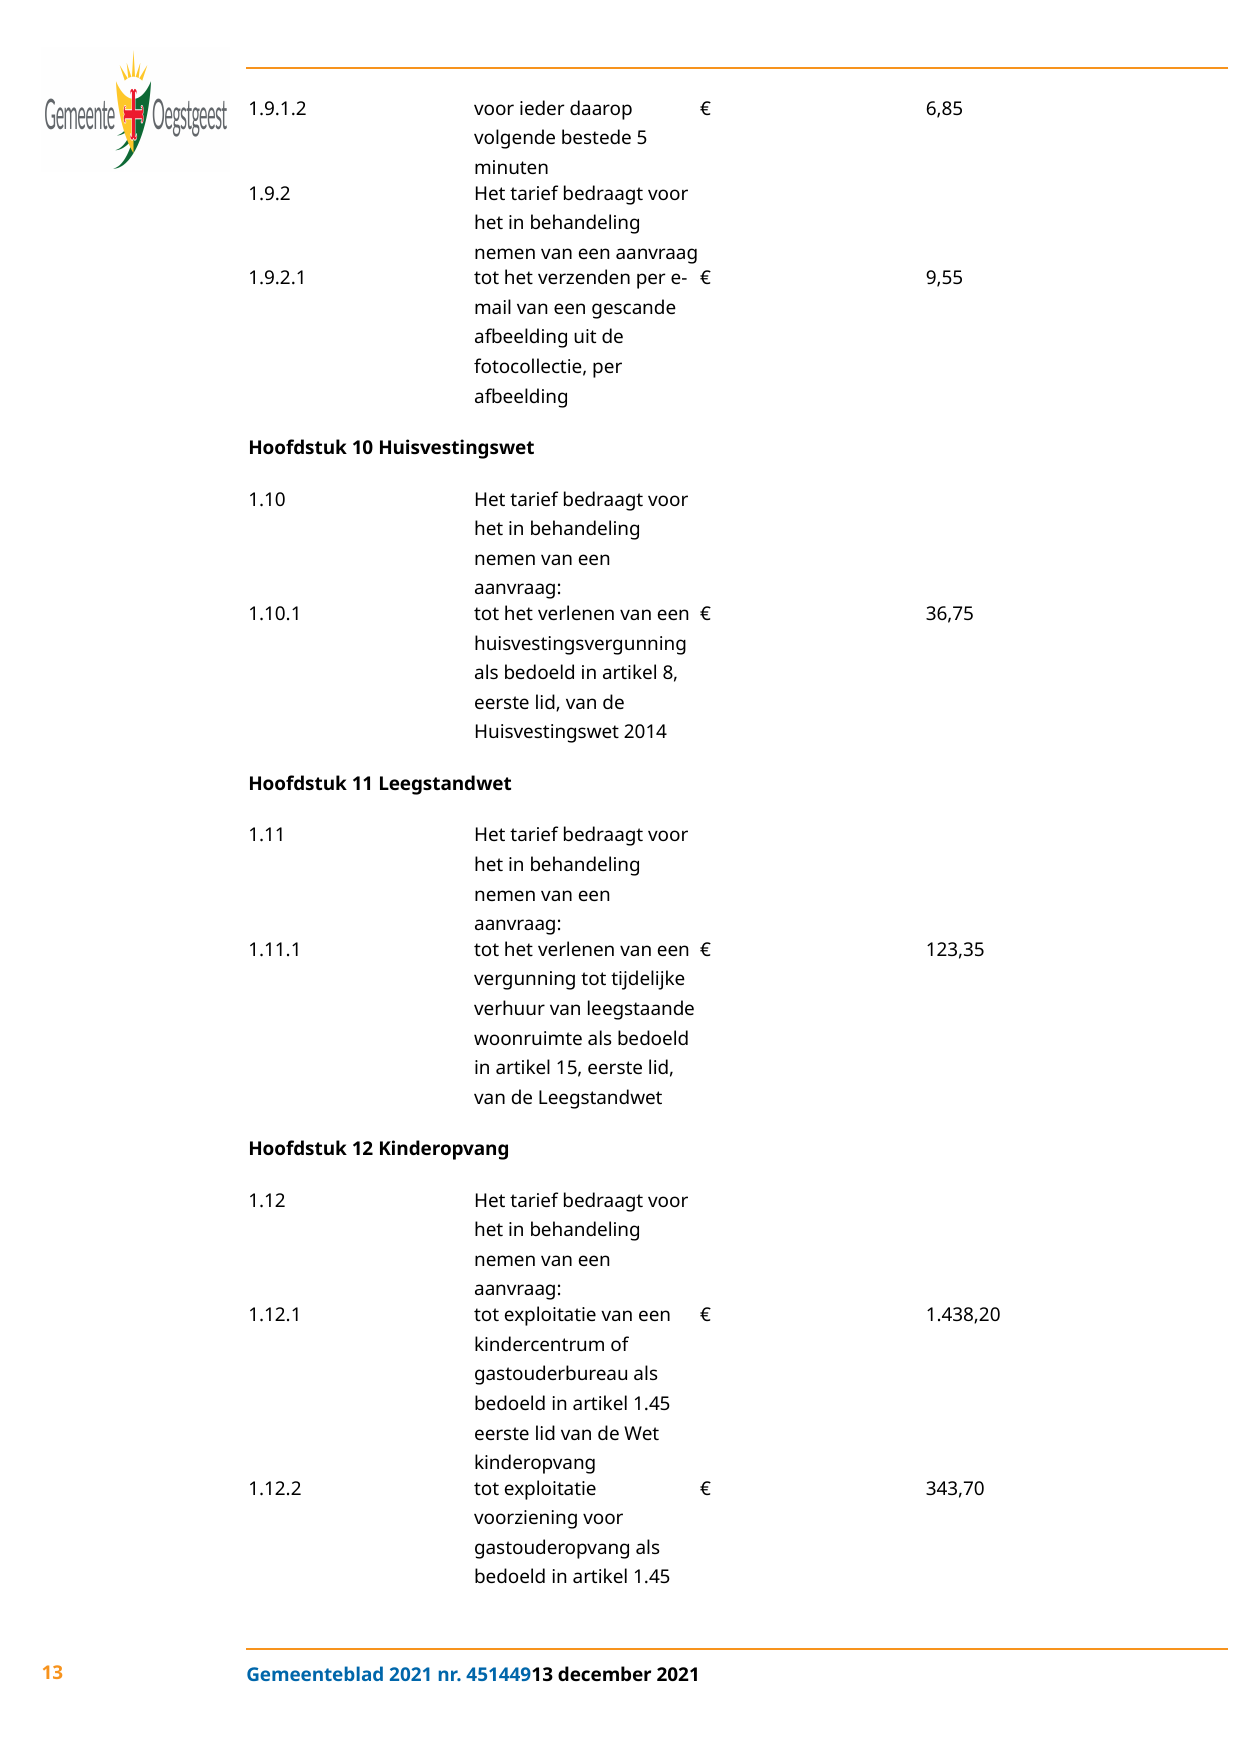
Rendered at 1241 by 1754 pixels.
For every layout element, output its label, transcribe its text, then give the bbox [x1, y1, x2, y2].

table_cell [700, 460, 926, 486]
table_cell [248, 460, 474, 486]
table_cell Het tarief bedraagt voor het in behandeling nemen van een aanvraag [474, 180, 700, 264]
table_cell [926, 1161, 1152, 1187]
table_cell [700, 409, 926, 434]
table_cell [248, 744, 474, 770]
table_cell Het tarief bedraagt voor het in behandeling nemen van een aanvraag: [474, 822, 700, 936]
table_cell 1.12.2 [248, 1475, 474, 1589]
table_cell tot het verlenen van een huisvestingsvergunning als bedoeld in artikel 8, eerste lid, van de Huisvestingswet 2014 [474, 600, 700, 744]
table_cell [248, 1110, 474, 1135]
table_cell [926, 180, 1152, 264]
table_cell Hoofdstuk 11 Leegstandwet [248, 770, 1152, 796]
table_cell 1.11 [248, 822, 474, 936]
table_cell tot exploitatie voorziening voor gastouderopvang als bedoeld in artikel 1.45 [474, 1475, 700, 1589]
table_cell [700, 486, 926, 600]
table_cell [700, 180, 926, 264]
table_cell 1.12.1 [248, 1301, 474, 1475]
table_cell [700, 796, 926, 822]
table_cell [474, 744, 700, 770]
table_cell [700, 822, 926, 936]
table_cell 1.10 [248, 486, 474, 600]
table_cell [474, 460, 700, 486]
table_cell [926, 796, 1152, 822]
table_cell tot het verlenen van een vergunning tot tijdelijke verhuur van leegstaande woonruimte als bedoeld in artikel 15, eerste lid, van de Leegstandwet [474, 936, 700, 1110]
table_cell € [700, 95, 926, 180]
table_cell € [700, 936, 926, 1110]
table_cell 36,75 [926, 600, 1152, 744]
table_cell [926, 822, 1152, 936]
table_cell [474, 796, 700, 822]
table_cell [926, 1110, 1152, 1135]
table_cell [248, 796, 474, 822]
table_cell [700, 1187, 926, 1301]
table_cell [474, 1161, 700, 1187]
table_cell tot exploitatie van een kindercentrum of gastouderbureau als bedoeld in artikel 1.45 eerste lid van de Wet kinderopvang [474, 1301, 700, 1475]
table_cell [700, 1161, 926, 1187]
table_cell 1.9.2 [248, 180, 474, 264]
table_cell [926, 1187, 1152, 1301]
table_cell 9,55 [926, 265, 1152, 409]
table_cell 1.9.2.1 [248, 265, 474, 409]
table_cell € [700, 1301, 926, 1475]
table_cell 343,70 [926, 1475, 1152, 1589]
table_cell 6,85 [926, 95, 1152, 180]
table_cell 123,35 [926, 936, 1152, 1110]
table_cell Hoofdstuk 12 Kinderopvang [248, 1135, 1152, 1161]
table_cell [248, 1161, 474, 1187]
table_cell 1.10.1 [248, 600, 474, 744]
picture [41, 47, 231, 172]
table_cell Hoofdstuk 10 Huisvestingswet [248, 434, 1152, 460]
table_cell € [700, 1475, 926, 1589]
table_cell [248, 409, 474, 434]
table_cell [926, 744, 1152, 770]
table_cell [926, 409, 1152, 434]
table_cell 1.12 [248, 1187, 474, 1301]
table_cell [926, 460, 1152, 486]
table_cell voor ieder daarop volgende bestede 5 minuten [474, 95, 700, 180]
table_cell [926, 486, 1152, 600]
table_cell € [700, 265, 926, 409]
table_cell 1.438,20 [926, 1301, 1152, 1475]
table_cell [700, 1110, 926, 1135]
table_cell Het tarief bedraagt voor het in behandeling nemen van een aanvraag: [474, 486, 700, 600]
table_cell 1.9.1.2 [248, 95, 474, 180]
table_cell € [700, 600, 926, 744]
table_cell [700, 744, 926, 770]
table_cell 1.11.1 [248, 936, 474, 1110]
table_cell [474, 1110, 700, 1135]
table_cell tot het verzenden per e-mail van een gescande afbeelding uit de fotocollectie, per afbeelding [474, 265, 700, 409]
table_cell [474, 409, 700, 434]
table_cell Het tarief bedraagt voor het in behandeling nemen van een aanvraag: [474, 1187, 700, 1301]
